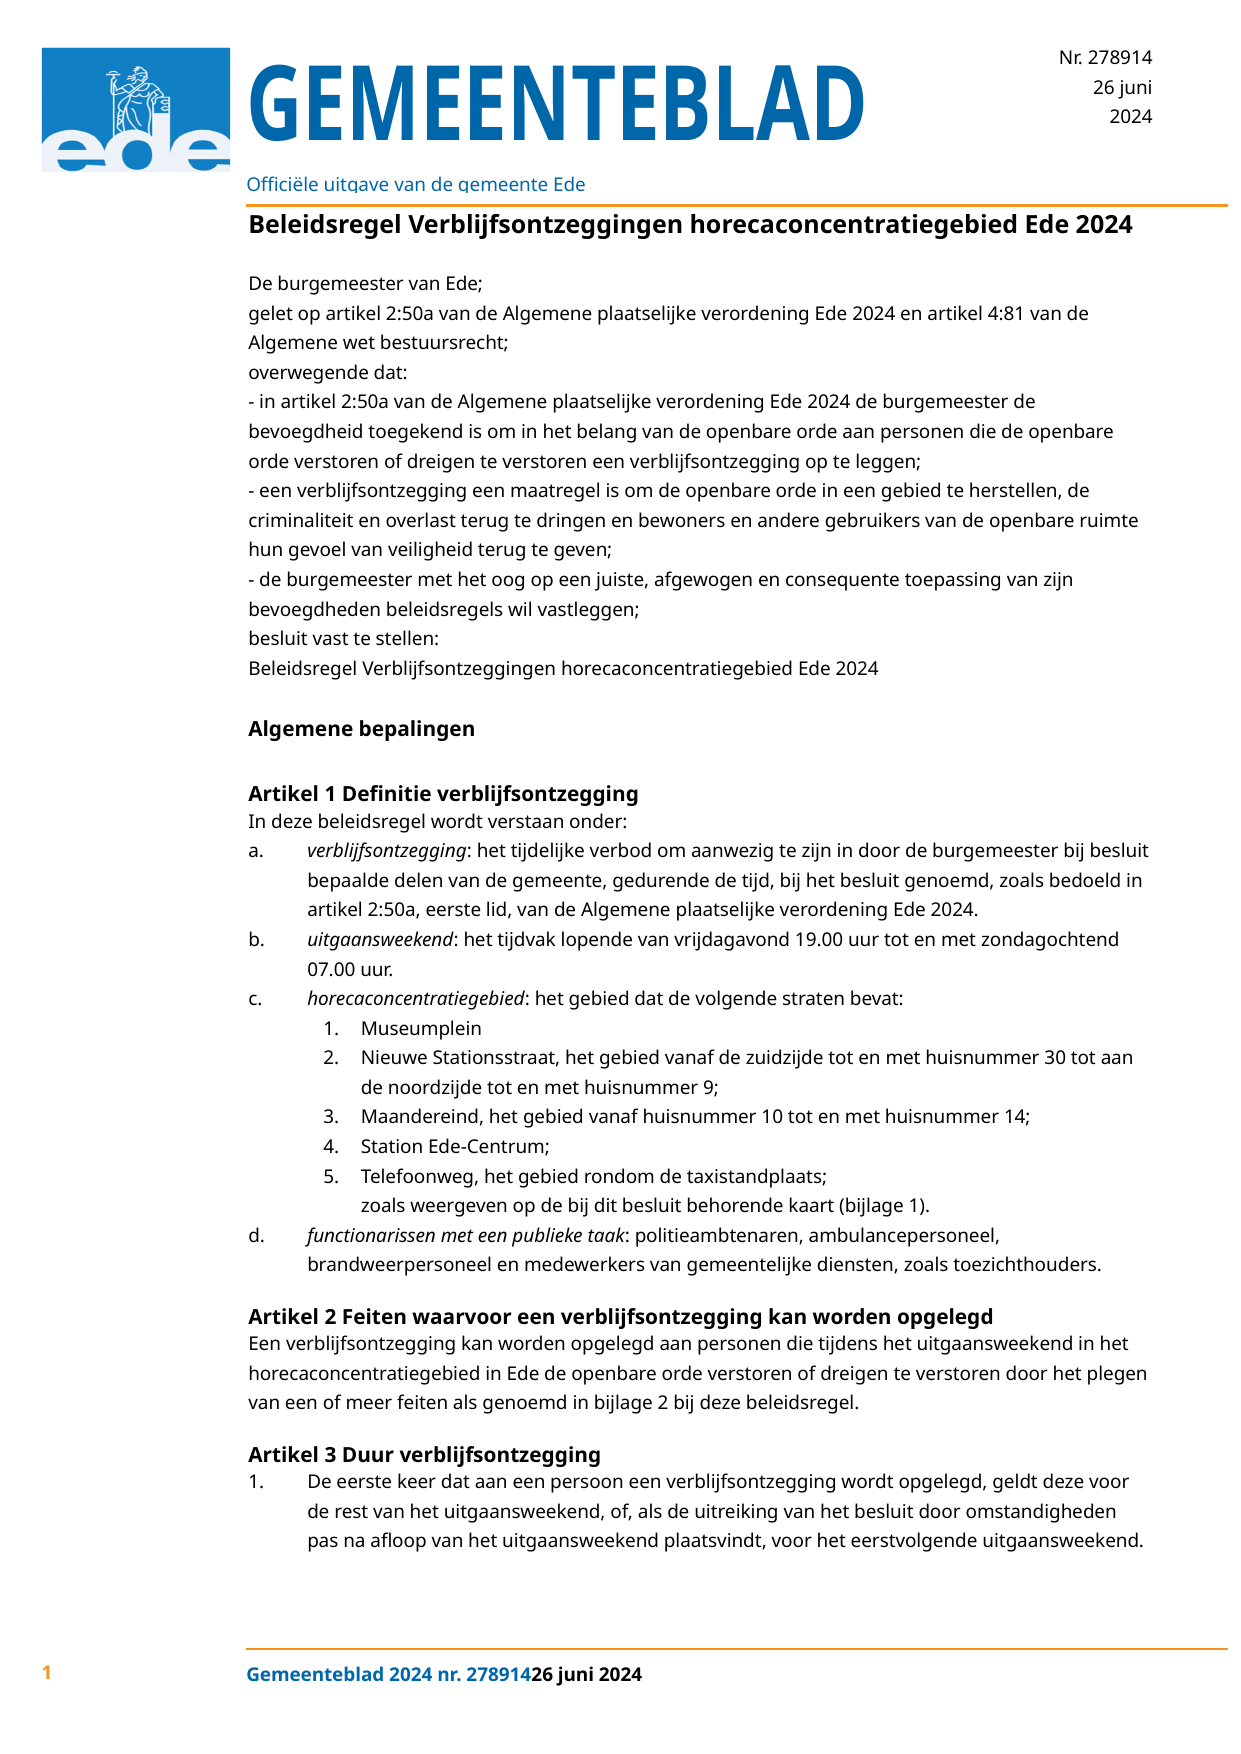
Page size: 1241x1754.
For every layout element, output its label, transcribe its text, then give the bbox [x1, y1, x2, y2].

text Artikel 2 Feiten waarvoor een verblijfsontzegging kan worden opgelegd [248, 1302, 1152, 1330]
text - in artikel 2:50a van de Algemene plaatselijke verordening Ede 2024 de burgemeester de bevoegdheid toegekend is om in het belang van de openbare orde aan personen die de openbare orde verstoren of dreigen te verstoren een verblijfsontzegging op te leggen; [248, 389, 1152, 473]
list zoals weergeven op de bij dit besluit behorende kaart (bijlage 1). [323, 1192, 1152, 1218]
list verblijfsontzegging: het tijdelijke verbod om aanwezig te zijn in door de burgemeester bij besluit bepaalde delen van de gemeente, gedurende de tijd, bij het besluit genoemd, zoals bedoeld in artikel 2:50a, eerste lid, van de Algemene plaatselijke verordening Ede 2024. [248, 837, 1152, 922]
list De eerste keer dat aan een persoon een verblijfsontzegging wordt opgelegd, geldt deze voor de rest van het uitgaansweekend, of, als de uitreiking van het besluit door omstandigheden pas na afloop van het uitgaansweekend plaatsvindt, voor het eerstvolgende uitgaansweekend. [248, 1468, 1152, 1553]
text overwegende dat: [248, 359, 1152, 385]
list functionarissen met een publieke taak: politieambtenaren, ambulancepersoneel, brandweerpersoneel en medewerkers van gemeentelijke diensten, zoals toezichthouders. [248, 1222, 1152, 1277]
text Algemene bepalingen [248, 714, 1152, 742]
list Nieuwe Stationsstraat, het gebied vanaf de zuidzijde tot en met huisnummer 30 tot aan de noordzijde tot en met huisnummer 9; [323, 1044, 1152, 1100]
text - een verblijfsontzegging een maatregel is om de openbare orde in een gebied te herstellen, de criminaliteit en overlast terug te dringen en bewoners en andere gebruikers van de openbare ruimte hun gevoel van veiligheid terug te geven; [248, 477, 1152, 562]
list Telefoonweg, het gebied rondom de taxistandplaats; [323, 1163, 1152, 1188]
text - de burgemeester met het oog op een juiste, afgewogen en consequente toepassing van zijn bevoegdheden beleidsregels wil vastleggen; [248, 566, 1152, 621]
text In deze beleidsregel wordt verstaan onder: [248, 808, 1152, 833]
text Een verblijfsontzegging kan worden opgelegd aan personen die tijdens het uitgaansweekend in het horecaconcentratiegebied in Ede de openbare orde verstoren of dreigen te verstoren door het plegen van een of meer feiten als genoemd in bijlage 2 bij deze beleidsregel. [248, 1330, 1152, 1415]
list Museumplein [323, 1015, 1152, 1041]
text Artikel 3 Duur verblijfsontzegging [248, 1440, 1152, 1468]
text Beleidsregel Verblijfsontzeggingen horecaconcentratiegebied Ede 2024 [248, 655, 1152, 681]
list horecaconcentratiegebied: het gebied dat de volgende straten bevat: [248, 985, 1152, 1011]
list Maandereind, het gebied vanaf huisnummer 10 tot en met huisnummer 14; [323, 1104, 1152, 1129]
list Station Ede-Centrum; [323, 1133, 1152, 1159]
text Beleidsregel Verblijfsontzeggingen horecaconcentratiegebied Ede 2024 [248, 207, 1152, 241]
text Artikel 1 Definitie verblijfsontzegging [248, 779, 1152, 808]
picture [41, 47, 231, 172]
text De burgemeester van Ede; [248, 270, 1152, 296]
text besluit vast te stellen: [248, 625, 1152, 651]
list uitgaansweekend: het tijdvak lopende van vrijdagavond 19.00 uur tot en met zondagochtend 07.00 uur. [248, 926, 1152, 981]
text gelet op artikel 2:50a van de Algemene plaatselijke verordening Ede 2024 en artikel 4:81 van de Algemene wet bestuursrecht; [248, 300, 1152, 355]
